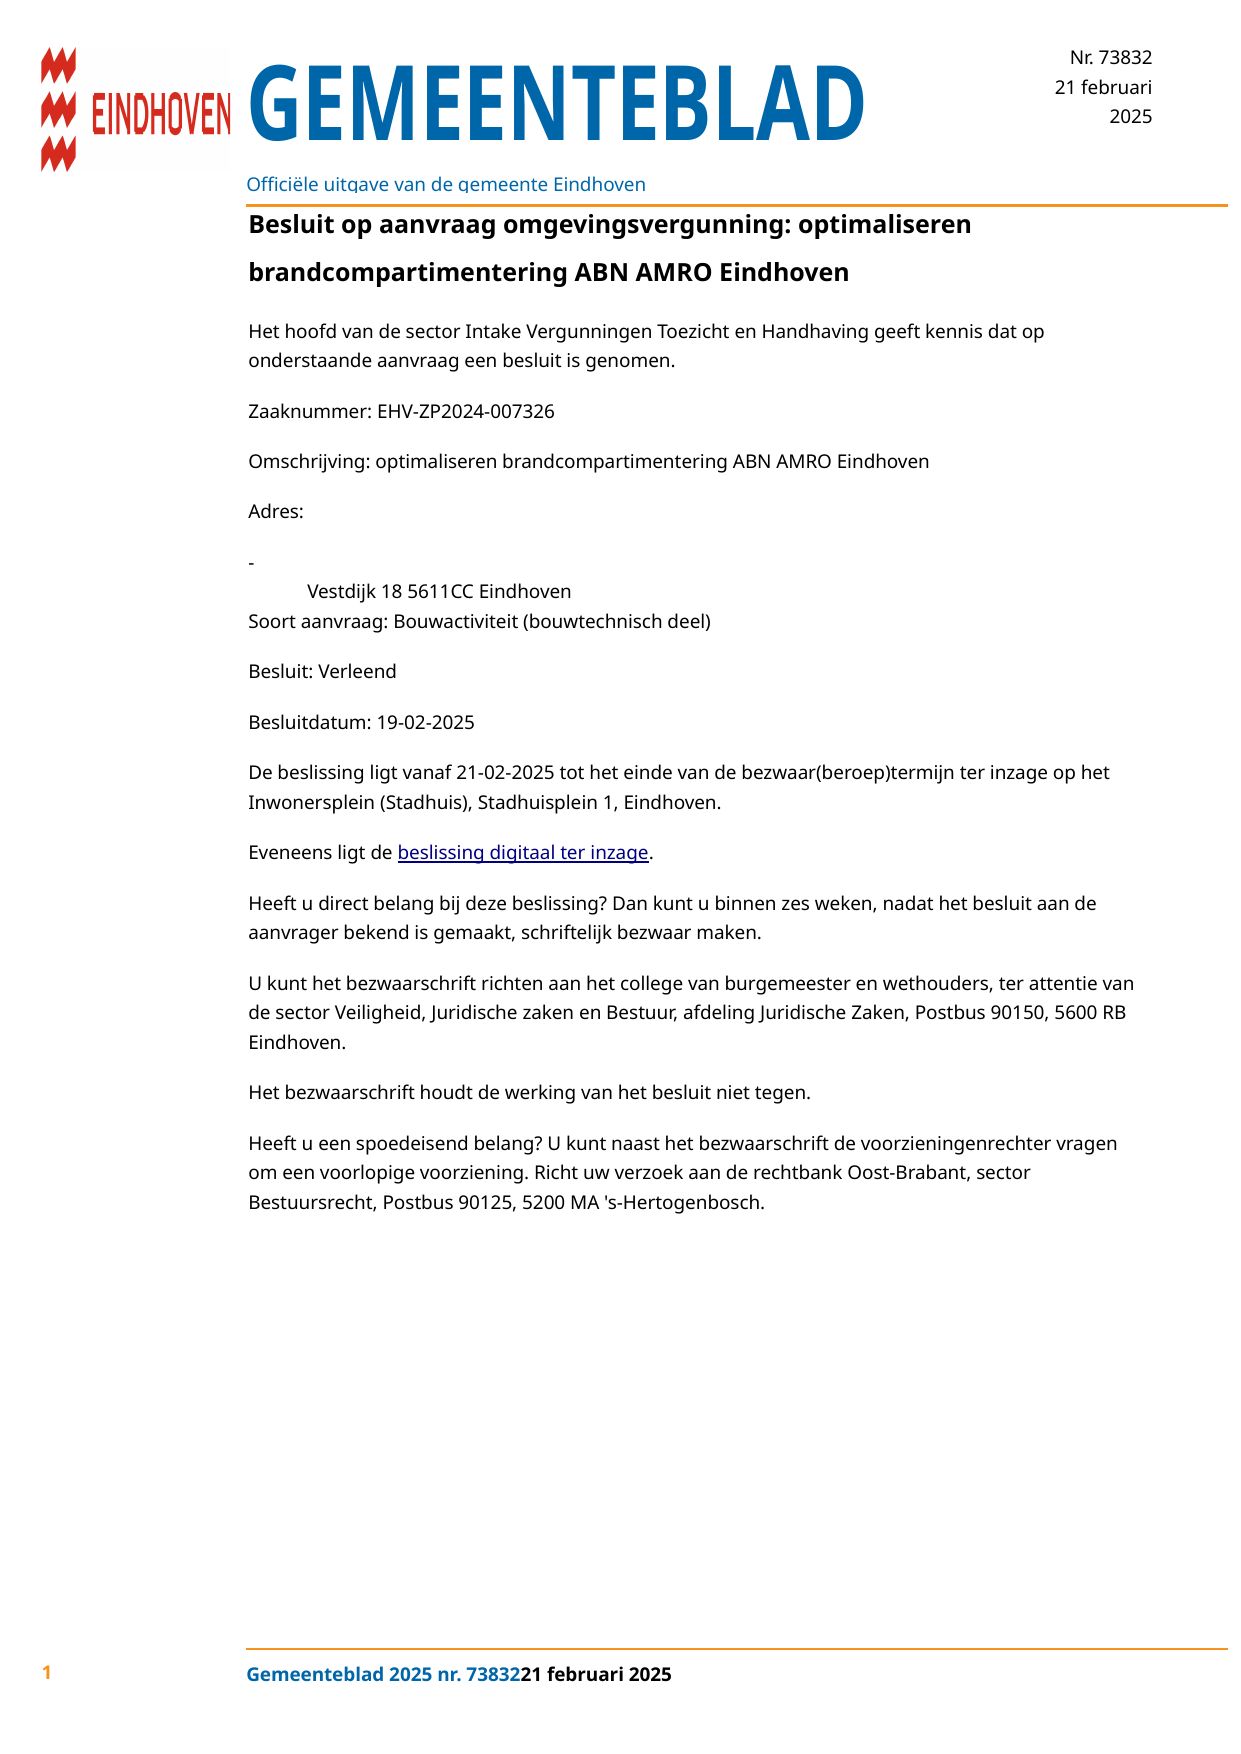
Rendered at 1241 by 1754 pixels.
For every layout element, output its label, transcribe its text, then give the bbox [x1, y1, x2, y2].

text Adres: [248, 499, 1152, 524]
text Het bezwaarschrift houdt de werking van het besluit niet tegen. [248, 1079, 1152, 1105]
text Omschrijving: optimaliseren brandcompartimentering ABN AMRO Eindhoven [248, 448, 1152, 474]
text Het hoofd van de sector Intake Vergunningen Toezicht en Handhaving geeft kennis dat op onderstaande aanvraag een besluit is genomen. [248, 318, 1152, 373]
text Besluit: Verleend [248, 659, 1152, 684]
picture [41, 47, 231, 172]
text Heeft u direct belang bij deze beslissing? Dan kunt u binnen zes weken, nadat het besluit aan de aanvrager bekend is gemaakt, schriftelijk bezwaar maken. [248, 890, 1152, 945]
text Besluitdatum: 19-02-2025 [248, 709, 1152, 735]
text Eveneens ligt de beslissing digitaal ter inzage. [248, 839, 1152, 865]
text Besluit op aanvraag omgevingsvergunning: optimaliseren brandcompartimentering ABN AMRO Eindhoven [248, 207, 1152, 288]
text De beslissing ligt vanaf 21-02-2025 tot het einde van de bezwaar(beroep)termijn ter inzage op het Inwonersplein (Stadhuis), Stadhuisplein 1, Eindhoven. [248, 759, 1152, 815]
text Soort aanvraag: Bouwactiviteit (bouwtechnisch deel) [248, 608, 1152, 634]
text U kunt het bezwaarschrift richten aan het college van burgemeester en wethouders, ter attentie van de sector Veiligheid, Juridische zaken en Bestuur, afdeling Juridische Zaken, Postbus 90150, 5600 RB Eindhoven. [248, 970, 1152, 1055]
list Vestdijk 18 5611CC Eindhoven [248, 579, 1152, 604]
text Zaaknummer: EHV-ZP2024-007326 [248, 398, 1152, 424]
text Heeft u een spoedeisend belang? U kunt naast het bezwaarschrift de voorzieningenrechter vragen om een voorlopige voorziening. Richt uw verzoek aan de rechtbank Oost-Brabant, sector Bestuursrecht, Postbus 90125, 5200 MA 's-Hertogenbosch. [248, 1130, 1152, 1215]
